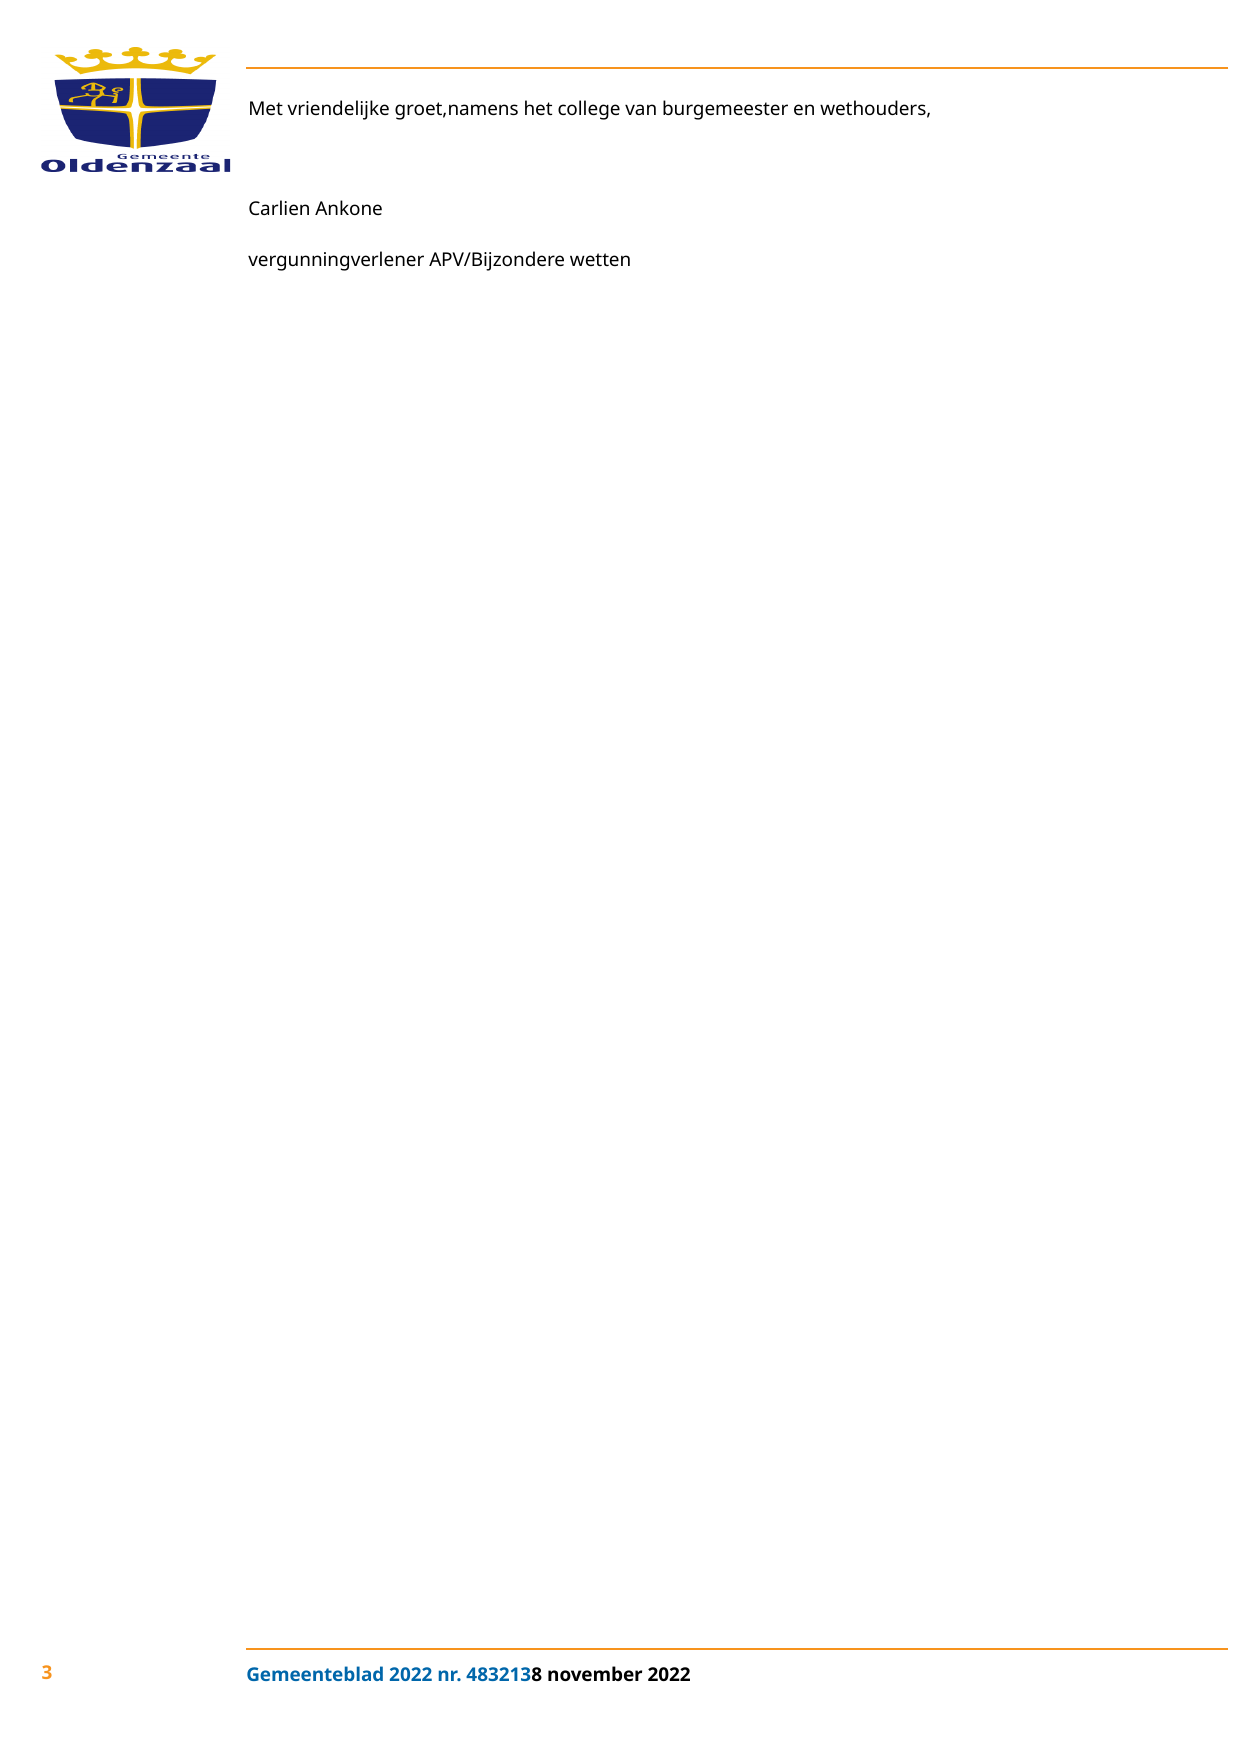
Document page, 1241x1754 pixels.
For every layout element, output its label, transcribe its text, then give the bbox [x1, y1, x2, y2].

text Met vriendelijke groet,namens het college van burgemeester en wethouders, [248, 95, 1152, 121]
text vergunningverlener APV/Bijzondere wetten [248, 246, 1152, 272]
text Carlien Ankone [248, 196, 1152, 221]
picture [41, 47, 231, 172]
